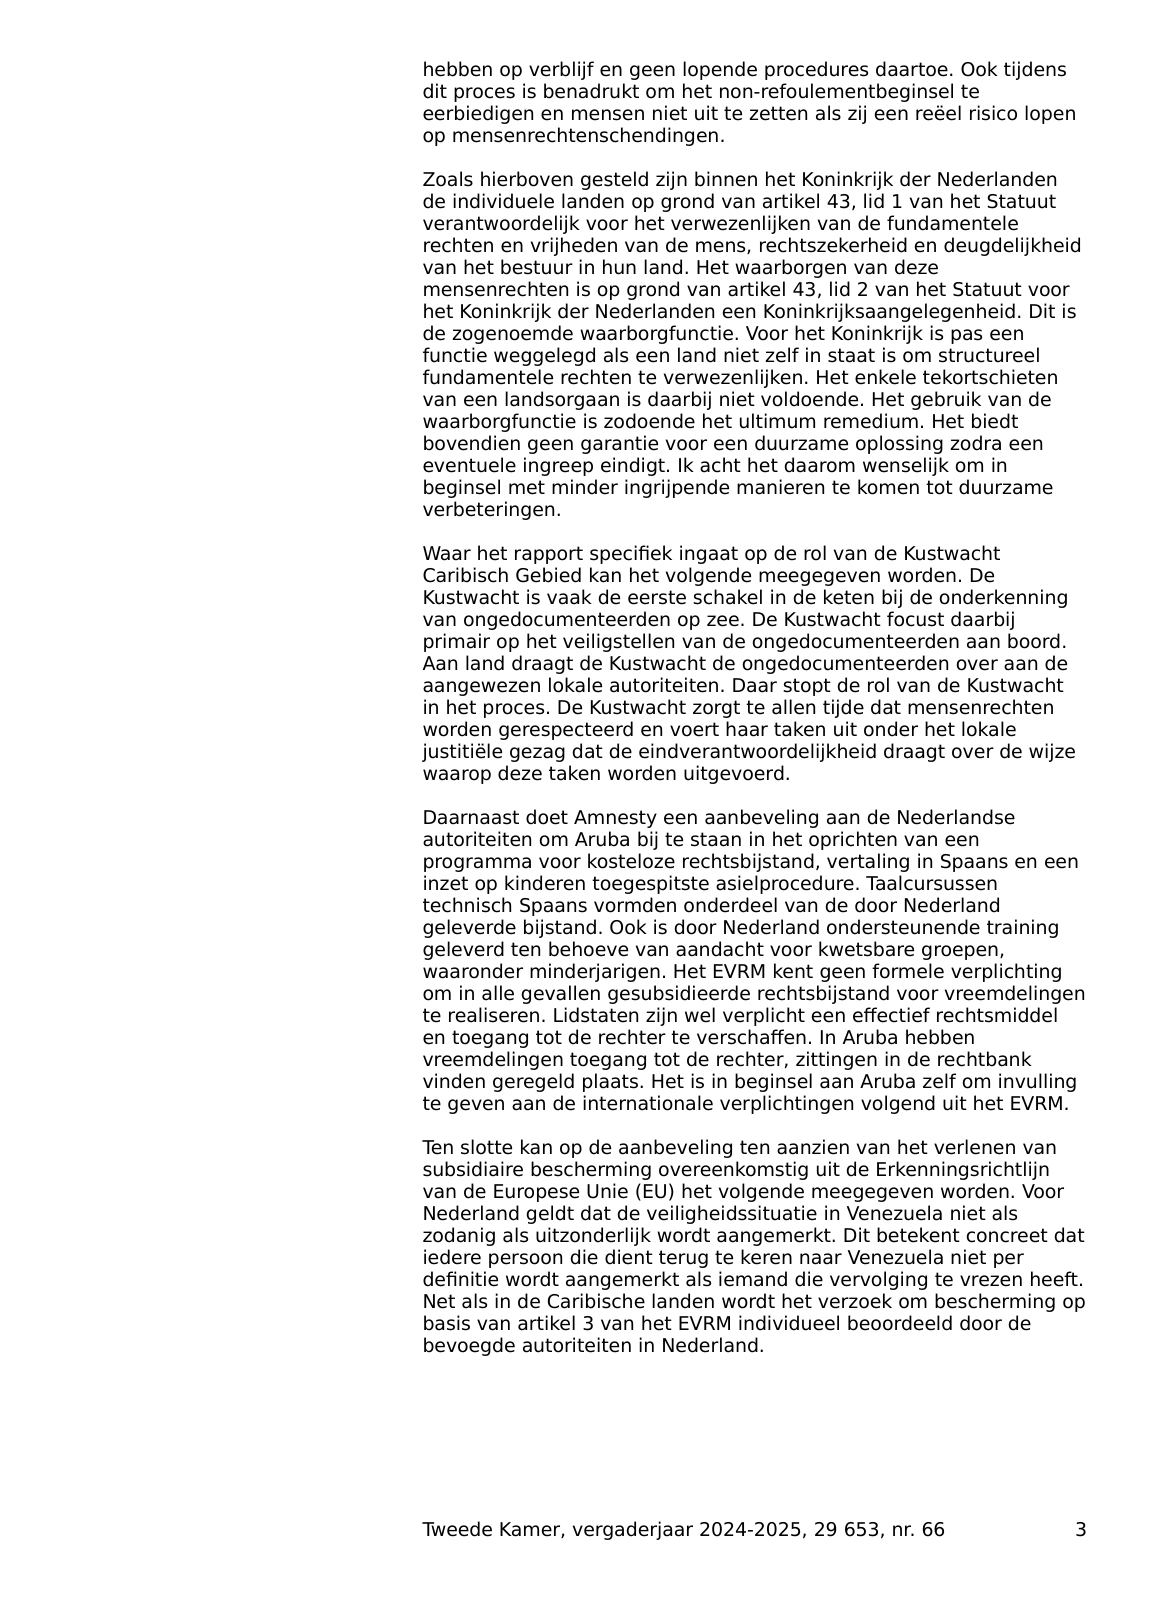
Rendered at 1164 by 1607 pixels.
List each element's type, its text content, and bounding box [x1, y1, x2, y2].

text hebben op verblijf en geen lopende procedures daartoe. Ook tijdens dit proces is benadrukt om het non-refoulementbeginsel te eerbiedigen en mensen niet uit te zetten als zij een reëel risico lopen op mensenrechtenschendingen. [422, 59, 1087, 147]
text Ten slotte kan op de aanbeveling ten aanzien van het verlenen van subsidiaire bescherming overeenkomstig uit de Erkenningsrichtlijn van de Europese Unie (EU) het volgende meegegeven worden. Voor Nederland geldt dat de veiligheidssituatie in Venezuela niet als zodanig als uitzonderlijk wordt aangemerkt. Dit betekent concreet dat iedere persoon die dient terug te keren naar Venezuela niet per definitie wordt aangemerkt als iemand die vervolging te vrezen heeft. Net als in de Caribische landen wordt het verzoek om bescherming op basis van artikel 3 van het EVRM individueel beoordeeld door de bevoegde autoriteiten in Nederland. [422, 1137, 1087, 1357]
text Zoals hierboven gesteld zijn binnen het Koninkrijk der Nederlanden de individuele landen op grond van artikel 43, lid 1 van het Statuut verantwoordelijk voor het verwezenlijken van de fundamentele rechten en vrijheden van de mens, rechtszekerheid en deugdelijkheid van het bestuur in hun land. Het waarborgen van deze mensenrechten is op grond van artikel 43, lid 2 van het Statuut voor het Koninkrijk der Nederlanden een Koninkrijksaangelegenheid. Dit is de zogenoemde waarborgfunctie. Voor het Koninkrijk is pas een functie weggelegd als een land niet zelf in staat is om structureel fundamentele rechten te verwezenlijken. Het enkele tekortschieten van een landsorgaan is daarbij niet voldoende. Het gebruik van de waarborgfunctie is zodoende het ultimum remedium. Het biedt bovendien geen garantie voor een duurzame oplossing zodra een eventuele ingreep eindigt. Ik acht het daarom wenselijk om in beginsel met minder ingrijpende manieren te komen tot duurzame verbeteringen. [422, 169, 1087, 521]
text Daarnaast doet Amnesty een aanbeveling aan de Nederlandse autoriteiten om Aruba bij te staan in het oprichten van een programma voor kosteloze rechtsbijstand, vertaling in Spaans en een inzet op kinderen toegespitste asielprocedure. Taalcursussen technisch Spaans vormden onderdeel van de door Nederland geleverde bijstand. Ook is door Nederland ondersteunende training geleverd ten behoeve van aandacht voor kwetsbare groepen, waaronder minderjarigen. Het EVRM kent geen formele verplichting om in alle gevallen gesubsidieerde rechtsbijstand voor vreemdelingen te realiseren. Lidstaten zijn wel verplicht een effectief rechtsmiddel en toegang tot de rechter te verschaffen. In Aruba hebben vreemdelingen toegang tot de rechter, zittingen in de rechtbank vinden geregeld plaats. Het is in beginsel aan Aruba zelf om invulling te geven aan de internationale verplichtingen volgend uit het EVRM. [422, 807, 1087, 1115]
text Waar het rapport specifiek ingaat op de rol van de Kustwacht Caribisch Gebied kan het volgende meegegeven worden. De Kustwacht is vaak de eerste schakel in de keten bij de onderkenning van ongedocumenteerden op zee. De Kustwacht focust daarbij primair op het veiligstellen van de ongedocumenteerden aan boord. Aan land draagt de Kustwacht de ongedocumenteerden over aan de aangewezen lokale autoriteiten. Daar stopt de rol van de Kustwacht in het proces. De Kustwacht zorgt te allen tijde dat mensenrechten worden gerespecteerd en voert haar taken uit onder het lokale justitiële gezag dat de eindverantwoordelijkheid draagt over de wijze waarop deze taken worden uitgevoerd. [422, 543, 1087, 785]
